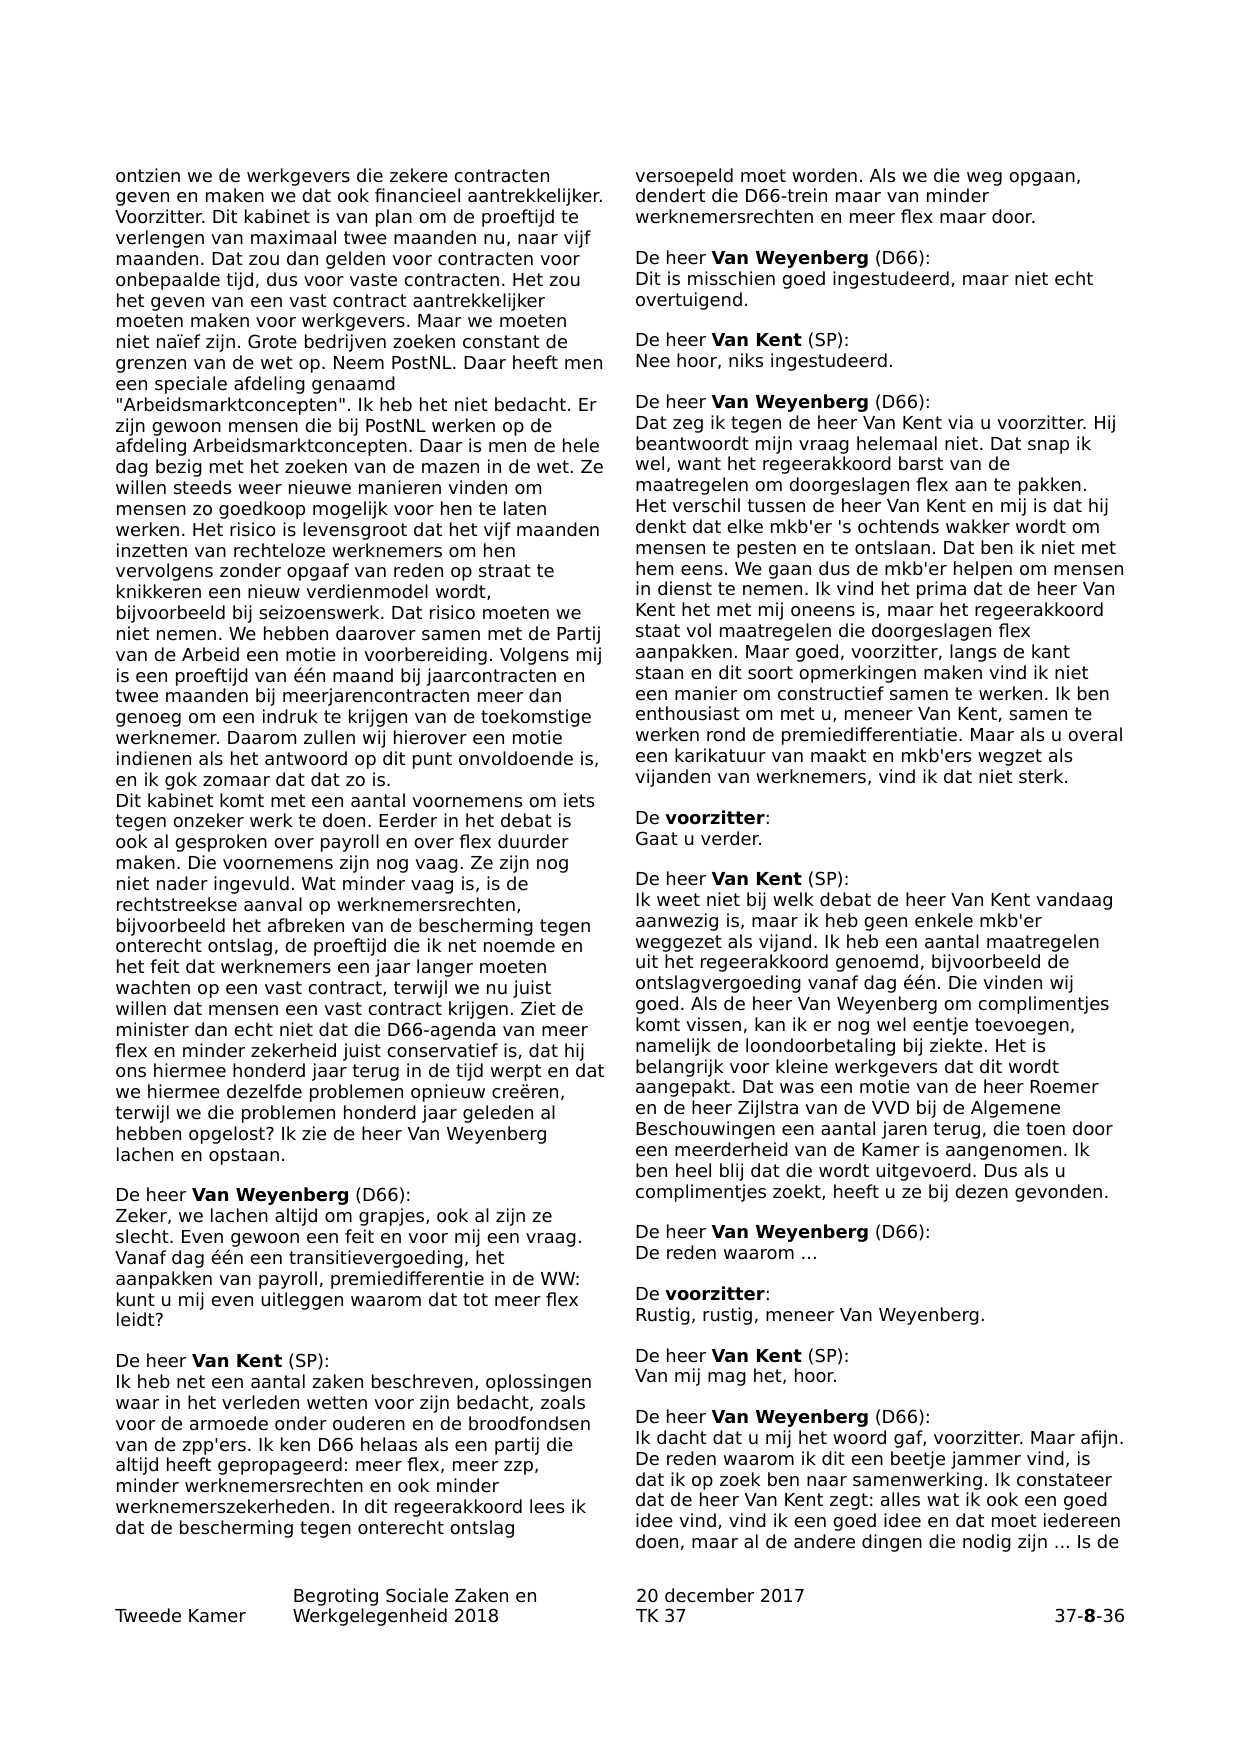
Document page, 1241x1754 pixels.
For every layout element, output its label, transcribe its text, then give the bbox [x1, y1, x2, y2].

text De heer Van Weyenberg (D66): [635, 1222, 1125, 1243]
text Van mij mag het, hoor. [635, 1366, 1125, 1387]
text Voorzitter. Dit kabinet is van plan om de proeftijd te verlengen van maximaal twee maanden nu, naar vijf maanden. Dat zou dan gelden voor contracten voor onbepaalde tijd, dus voor vaste contracten. Het zou het geven van een vast contract aantrekkelijker moeten maken voor werkgevers. Maar we moeten niet naïef zijn. Grote bedrijven zoeken constant de grenzen van de wet op. Neem PostNL. Daar heeft men een speciale afdeling genaamd "Arbeidsmarktconcepten". Ik heb het niet bedacht. Er zijn gewoon mensen die bij PostNL werken op de afdeling Arbeidsmarktconcepten. Daar is men de hele dag bezig met het zoeken van de mazen in de wet. Ze willen steeds weer nieuwe manieren vinden om mensen zo goedkoop mogelijk voor hen te laten werken. Het risico is levensgroot dat het vijf maanden inzetten van rechteloze werknemers om hen vervolgens zonder opgaaf van reden op straat te knikkeren een nieuw verdienmodel wordt, bijvoorbeeld bij seizoenswerk. Dat risico moeten we niet nemen. We hebben daarover samen met de Partij van de Arbeid een motie in voorbereiding. Volgens mij is een proeftijd van één maand bij jaarcontracten en twee maanden bij meerjarencontracten meer dan genoeg om een indruk te krijgen van de toekomstige werknemer. Daarom zullen wij hierover een motie indienen als het antwoord op dit punt onvoldoende is, en ik gok zomaar dat dat zo is. [115, 207, 605, 790]
text Ik heb net een aantal zaken beschreven, oplossingen waar in het verleden wetten voor zijn bedacht, zoals voor de armoede onder ouderen en de broodfondsen van de zpp'ers. Ik ken D66 helaas als een partij die altijd heeft gepropageerd: meer flex, meer zzp, minder werknemersrechten en ook minder werknemerszekerheden. In dit regeerakkoord lees ik dat de bescherming tegen onterecht ontslag [115, 1372, 605, 1538]
text De voorzitter: [635, 1284, 1125, 1304]
text De heer Van Weyenberg (D66): [635, 248, 1125, 268]
text Ik weet niet bij welk debat de heer Van Kent vandaag aanwezig is, maar ik heb geen enkele mkb'er weggezet als vijand. Ik heb een aantal maatregelen uit het regeerakkoord genoemd, bijvoorbeeld de ontslagvergoeding vanaf dag één. Die vinden wij goed. Als de heer Van Weyenberg om complimentjes komt vissen, kan ik er nog wel eentje toevoegen, namelijk de loondoorbetaling bij ziekte. Het is belangrijk voor kleine werkgevers dat dit wordt aangepakt. Dat was een motie van de heer Roemer en de heer Zijlstra van de VVD bij de Algemene Beschouwingen een aantal jaren terug, die toen door een meerderheid van de Kamer is aangenomen. Ik ben heel blij dat die wordt uitgevoerd. Dus als u complimentjes zoekt, heeft u ze bij dezen gevonden. [635, 890, 1125, 1202]
text De heer Van Kent (SP): [635, 869, 1125, 890]
text Dit kabinet komt met een aantal voornemens om iets tegen onzeker werk te doen. Eerder in het debat is ook al gesproken over payroll en over flex duurder maken. Die voornemens zijn nog vaag. Ze zijn nog niet nader ingevuld. Wat minder vaag is, is de rechtstreekse aanval op werknemersrechten, bijvoorbeeld het afbreken van de bescherming tegen onterecht ontslag, de proeftijd die ik net noemde en het feit dat werknemers een jaar langer moeten wachten op een vast contract, terwijl we nu juist willen dat mensen een vast contract krijgen. Ziet de minister dan echt niet dat die D66-agenda van meer flex en minder zekerheid juist conservatief is, dat hij ons hiermee honderd jaar terug in de tijd werpt en dat we hiermee dezelfde problemen opnieuw creëren, terwijl we die problemen honderd jaar geleden al hebben opgelost? Ik zie de heer Van Weyenberg lachen en opstaan. [115, 790, 605, 1165]
text Rustig, rustig, meneer Van Weyenberg. [635, 1304, 1125, 1325]
text versoepeld moet worden. Als we die weg opgaan, dendert die D66-trein maar van minder werknemersrechten en meer flex maar door. [635, 165, 1125, 228]
text De reden waarom ... [635, 1243, 1125, 1264]
text Ik dacht dat u mij het woord gaf, voorzitter. Maar afijn. De reden waarom ik dit een beetje jammer vind, is dat ik op zoek ben naar samenwerking. Ik constateer dat de heer Van Kent zegt: alles wat ik ook een goed idee vind, vind ik een goed idee en dat moet iedereen doen, maar al de andere dingen die nodig zijn ... Is de [635, 1428, 1125, 1553]
text Zeker, we lachen altijd om grapjes, ook al zijn ze slecht. Even gewoon een feit en voor mij een vraag. Vanaf dag één een transitievergoeding, het aanpakken van payroll, premiedifferentie in de WW: kunt u mij even uitleggen waarom dat tot meer flex leidt? [115, 1206, 605, 1331]
text Dat zeg ik tegen de heer Van Kent via u voorzitter. Hij beantwoordt mijn vraag helemaal niet. Dat snap ik wel, want het regeerakkoord barst van de maatregelen om doorgeslagen flex aan te pakken. Het verschil tussen de heer Van Kent en mij is dat hij denkt dat elke mkb'er 's ochtends wakker wordt om mensen te pesten en te ontslaan. Dat ben ik niet met hem eens. We gaan dus de mkb'er helpen om mensen in dienst te nemen. Ik vind het prima dat de heer Van Kent het met mij oneens is, maar het regeerakkoord staat vol maatregelen die doorgeslagen flex aanpakken. Maar goed, voorzitter, langs de kant staan en dit soort opmerkingen maken vind ik niet een manier om constructief samen te werken. Ik ben enthousiast om met u, meneer Van Kent, samen te werken rond de premiedifferentiatie. Maar als u overal een karikatuur van maakt en mkb'ers wegzet als vijanden van werknemers, vind ik dat niet sterk. [635, 412, 1125, 787]
text De heer Van Weyenberg (D66): [635, 1407, 1125, 1428]
text ontzien we de werkgevers die zekere contracten geven en maken we dat ook financieel aantrekkelijker. [115, 165, 605, 207]
text De heer Van Weyenberg (D66): [635, 392, 1125, 412]
text De heer Van Kent (SP): [115, 1351, 605, 1372]
text Dit is misschien goed ingestudeerd, maar niet echt overtuigend. [635, 268, 1125, 310]
text Gaat u verder. [635, 828, 1125, 849]
text De voorzitter: [635, 807, 1125, 828]
text De heer Van Weyenberg (D66): [115, 1185, 605, 1206]
text De heer Van Kent (SP): [635, 330, 1125, 351]
text De heer Van Kent (SP): [635, 1345, 1125, 1366]
text Nee hoor, niks ingestudeerd. [635, 351, 1125, 372]
